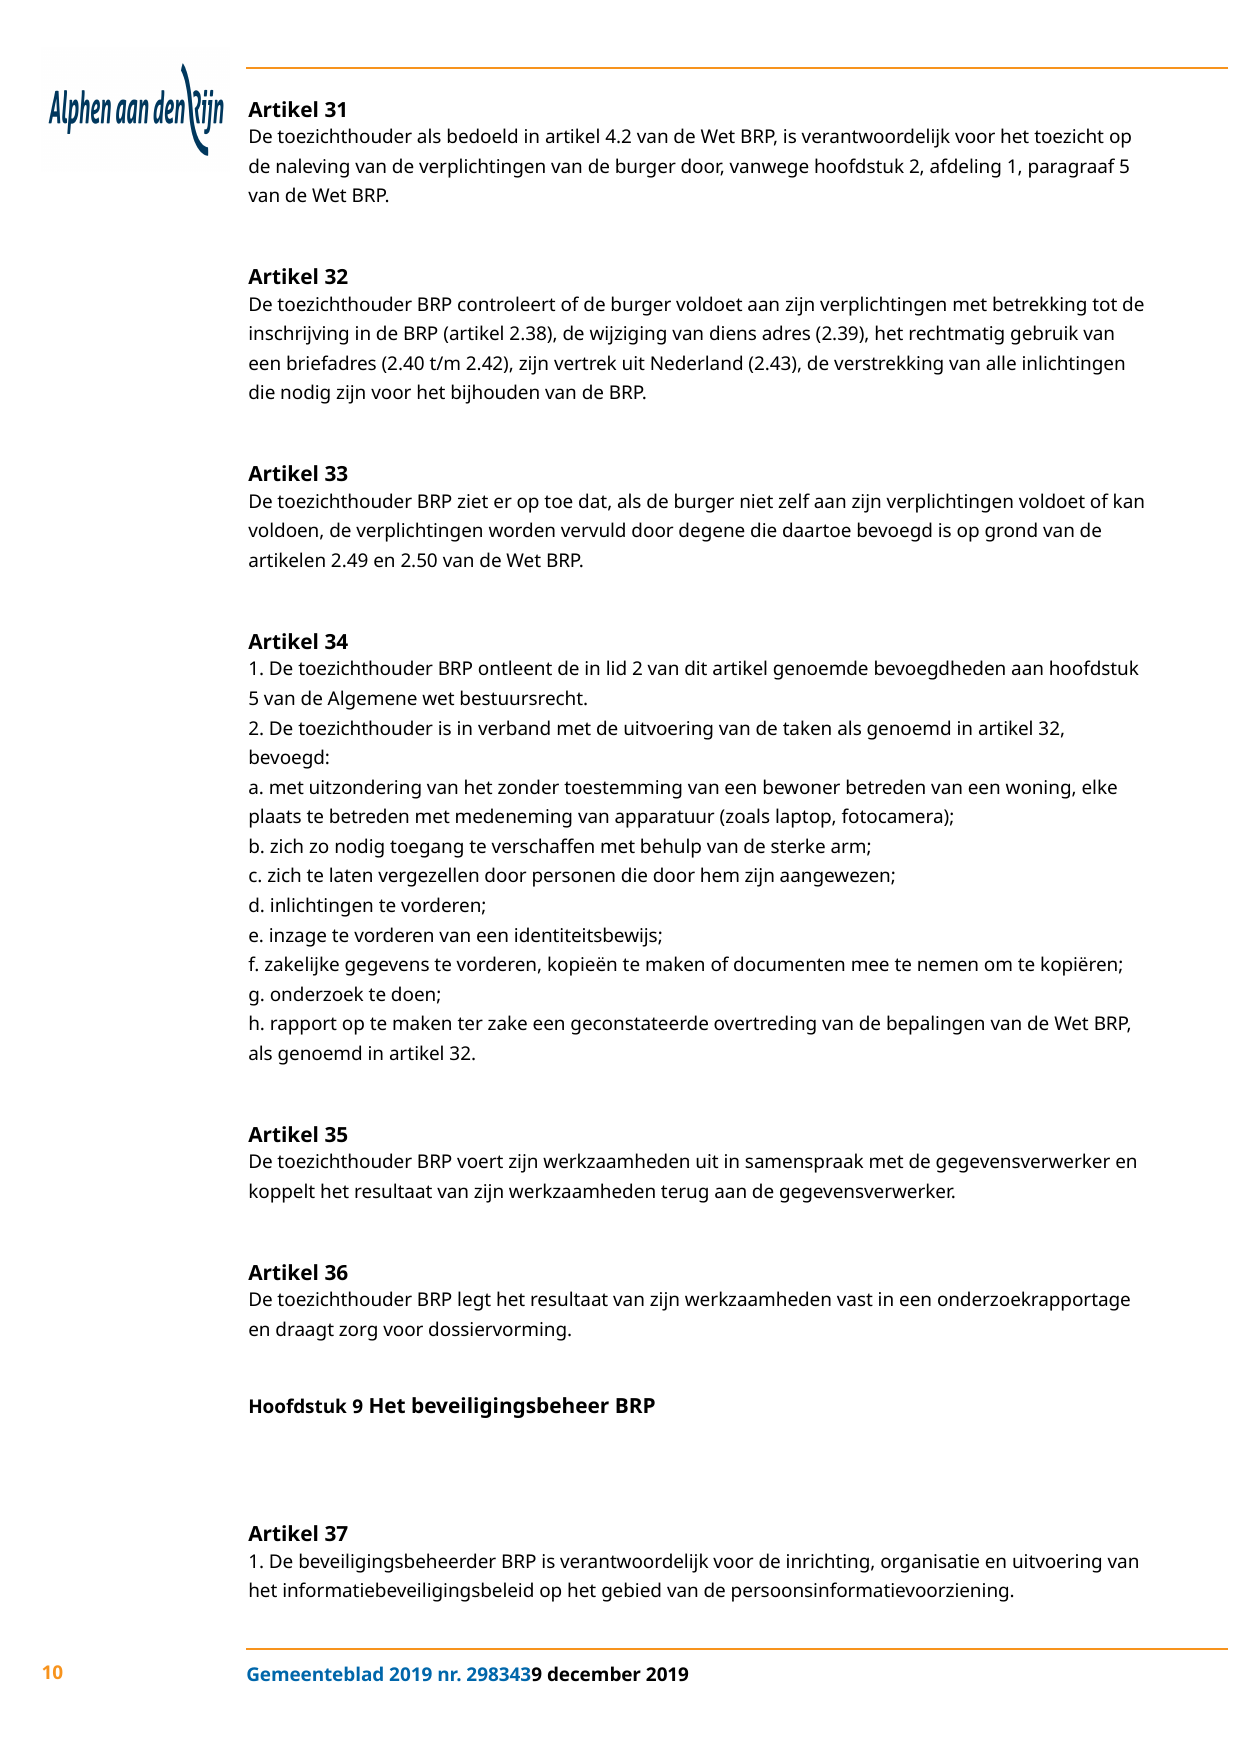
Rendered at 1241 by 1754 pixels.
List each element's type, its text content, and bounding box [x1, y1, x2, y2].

text b. zich zo nodig toegang te verschaffen met behulp van de sterke arm; [248, 833, 1152, 859]
text h. rapport op te maken ter zake een geconstateerde overtreding van de bepalingen van de Wet BRP, als genoemd in artikel 32. [248, 1011, 1152, 1066]
text Artikel 34 [248, 627, 1152, 656]
text De toezichthouder BRP voert zijn werkzaamheden uit in samenspraak met de gegevensverwerker en koppelt het resultaat van zijn werkzaamheden terug aan de gegevensverwerker. [248, 1149, 1152, 1204]
text f. zakelijke gegevens te vorderen, kopieën te maken of documenten mee te nemen om te kopiëren; [248, 951, 1152, 977]
text De toezichthouder als bedoeld in artikel 4.2 van de Wet BRP, is verantwoordelijk voor het toezicht op de naleving van de verplichtingen van de burger door, vanwege hoofdstuk 2, afdeling 1, paragraaf 5 van de Wet BRP. [248, 123, 1152, 208]
text 1. De beveiligingsbeheerder BRP is verantwoordelijk voor de inrichting, organisatie en uitvoering van het informatiebeveiligingsbeleid op het gebied van de persoonsinformatievoorziening. [248, 1548, 1152, 1603]
text Artikel 33 [248, 459, 1152, 488]
text De toezichthouder BRP controleert of de burger voldoet aan zijn verplichtingen met betrekking tot de inschrijving in de BRP (artikel 2.38), de wijziging van diens adres (2.39), het rechtmatig gebruik van een briefadres (2.40 t/m 2.42), zijn vertrek uit Nederland (2.43), de verstrekking van alle inlichtingen die nodig zijn voor het bijhouden van de BRP. [248, 291, 1152, 405]
picture [41, 47, 231, 172]
text g. onderzoek te doen; [248, 981, 1152, 1007]
text Hoofdstuk 9 Het beveiligingsbeheer BRP [248, 1391, 1152, 1420]
text c. zich te laten vergezellen door personen die door hem zijn aangewezen; [248, 863, 1152, 888]
text Artikel 32 [248, 262, 1152, 291]
text a. met uitzondering van het zonder toestemming van een bewoner betreden van een woning, elke plaats te betreden met medeneming van apparatuur (zoals laptop, fotocamera); [248, 774, 1152, 829]
text d. inlichtingen te vorderen; [248, 892, 1152, 918]
text Artikel 36 [248, 1258, 1152, 1287]
text De toezichthouder BRP legt het resultaat van zijn werkzaamheden vast in een onderzoekrapportage en draagt zorg voor dossiervorming. [248, 1287, 1152, 1342]
text Artikel 35 [248, 1120, 1152, 1149]
text De toezichthouder BRP ziet er op toe dat, als de burger niet zelf aan zijn verplichtingen voldoet of kan voldoen, de verplichtingen worden vervuld door degene die daartoe bevoegd is op grond van de artikelen 2.49 en 2.50 van de Wet BRP. [248, 488, 1152, 573]
text 1. De toezichthouder BRP ontleent de in lid 2 van dit artikel genoemde bevoegdheden aan hoofdstuk 5 van de Algemene wet bestuursrecht. [248, 656, 1152, 711]
text Artikel 37 [248, 1519, 1152, 1548]
text Artikel 31 [248, 95, 1152, 123]
text e. inzage te vorderen van een identiteitsbewijs; [248, 922, 1152, 948]
text 2. De toezichthouder is in verband met de uitvoering van de taken als genoemd in artikel 32, bevoegd: [248, 715, 1152, 770]
